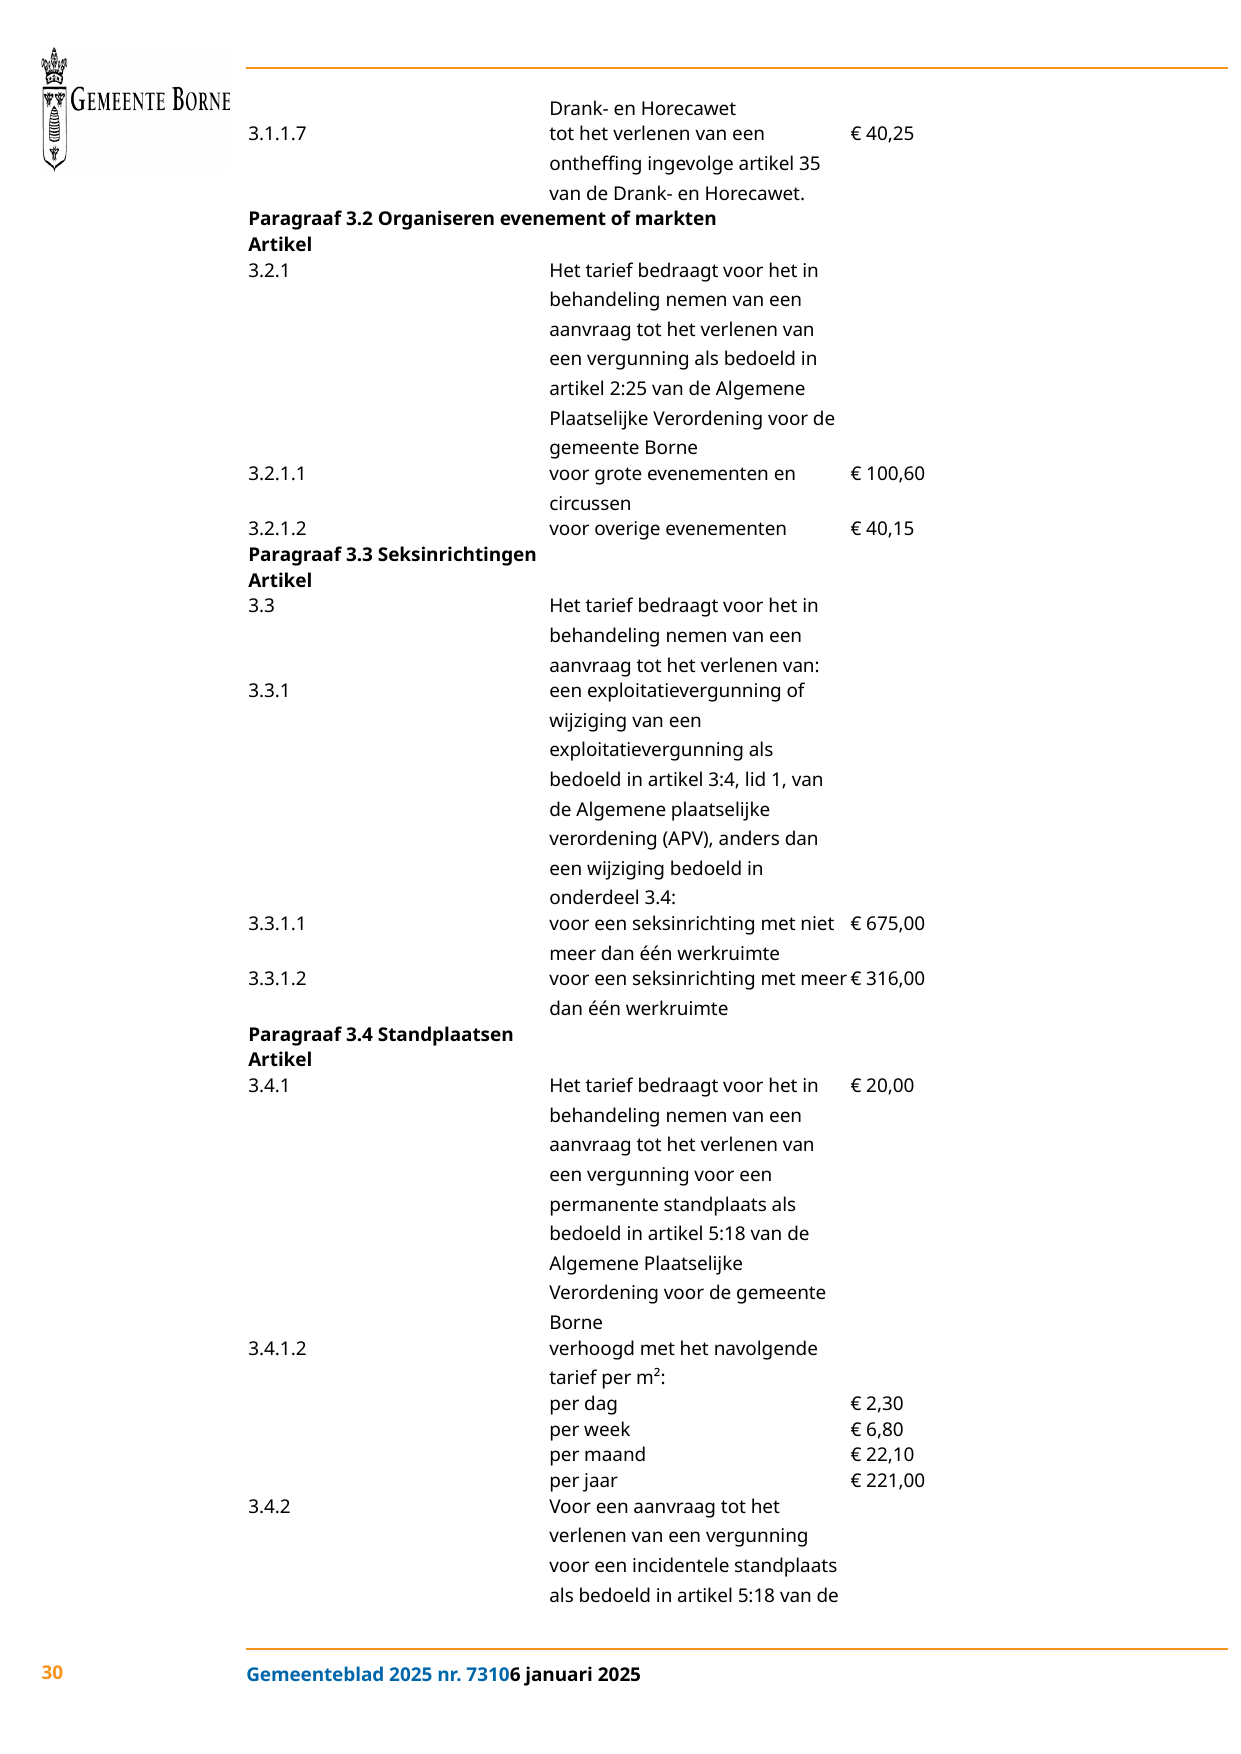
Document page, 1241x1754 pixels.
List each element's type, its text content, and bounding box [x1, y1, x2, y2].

table_cell [850, 257, 1152, 460]
table_cell 3.3.1.2 [248, 966, 549, 1021]
table_cell 3.2.1 [248, 257, 549, 460]
table_cell [850, 1047, 1152, 1072]
table_cell per week [549, 1416, 850, 1442]
table_cell per jaar [549, 1467, 850, 1493]
table_cell Paragraaf 3.3 Seksinrichtingen [248, 541, 850, 567]
table_cell Het tarief bedraagt voor het in behandeling nemen van een aanvraag tot het verlenen van: [549, 593, 850, 677]
table_cell € 20,00 [850, 1073, 1152, 1335]
table_cell 3.4.1.2 [248, 1335, 549, 1390]
table_cell verhoogd met het navolgende tarief per m²: [549, 1335, 850, 1390]
table_cell Artikel [248, 231, 850, 257]
table_cell Het tarief bedraagt voor het in behandeling nemen van een aanvraag tot het verlenen van een vergunning als bedoeld in artikel 2:25 van de Algemene Plaatselijke Verordening voor de gemeente Borne [549, 257, 850, 460]
picture [41, 47, 231, 172]
table_cell 3.1.1.7 [248, 121, 549, 205]
table_cell € 6,80 [850, 1416, 1152, 1442]
table_cell [850, 678, 1152, 910]
table_cell voor een seksinrichting met niet meer dan één werkruimte [549, 910, 850, 966]
table_cell € 221,00 [850, 1467, 1152, 1493]
table_cell € 316,00 [850, 966, 1152, 1021]
table_cell Het tarief bedraagt voor het in behandeling nemen van een aanvraag tot het verlenen van een vergunning voor een permanente standplaats als bedoeld in artikel 5:18 van de Algemene Plaatselijke Verordening voor de gemeente Borne [549, 1073, 850, 1335]
table_cell € 100,60 [850, 460, 1152, 515]
table_cell € 40,15 [850, 515, 1152, 541]
table_cell [850, 593, 1152, 677]
table_cell € 2,30 [850, 1390, 1152, 1416]
table_cell [248, 1442, 549, 1467]
table_cell [850, 1021, 1152, 1047]
table_cell Artikel [248, 567, 850, 593]
table_cell [248, 1467, 549, 1493]
table_cell [248, 1390, 549, 1416]
table_cell 3.3 [248, 593, 549, 677]
table_cell 3.4.1 [248, 1073, 549, 1335]
table_cell [248, 1416, 549, 1442]
table_cell 3.3.1.1 [248, 910, 549, 966]
table_cell per dag [549, 1390, 850, 1416]
table_cell Paragraaf 3.4 Standplaatsen [248, 1021, 850, 1047]
table_cell voor een seksinrichting met meer dan één werkruimte [549, 966, 850, 1021]
table_cell tot het verlenen van een ontheffing ingevolge artikel 35 van de Drank- en Horecawet. [549, 121, 850, 205]
table_cell [850, 1493, 1152, 1607]
table_cell Artikel [248, 1047, 850, 1072]
table_cell [850, 1335, 1152, 1390]
table_cell [850, 231, 1152, 257]
table_cell € 675,00 [850, 910, 1152, 966]
table_cell een exploitatievergunning of wijziging van een exploitatievergunning als bedoeld in artikel 3:4, lid 1, van de Algemene plaatselijke verordening (APV), anders dan een wijziging bedoeld in onderdeel 3.4: [549, 678, 850, 910]
table_cell 3.2.1.1 [248, 460, 549, 515]
table_cell [850, 541, 1152, 567]
table_cell [850, 205, 1152, 231]
table_cell Paragraaf 3.2 Organiseren evenement of markten [248, 205, 850, 231]
table_cell 3.3.1 [248, 678, 549, 910]
table_cell Drank- en Horecawet [549, 95, 850, 121]
table_cell € 22,10 [850, 1442, 1152, 1467]
table_cell 3.4.2 [248, 1493, 549, 1607]
table_cell voor grote evenementen en circussen [549, 460, 850, 515]
table_cell [850, 95, 1152, 121]
table_cell [850, 567, 1152, 593]
table_cell 3.2.1.2 [248, 515, 549, 541]
table_cell per maand [549, 1442, 850, 1467]
table_cell [248, 95, 549, 121]
table_cell voor overige evenementen [549, 515, 850, 541]
table_cell Voor een aanvraag tot het verlenen van een vergunning voor een incidentele standplaats als bedoeld in artikel 5:18 van de [549, 1493, 850, 1607]
table_cell € 40,25 [850, 121, 1152, 205]
